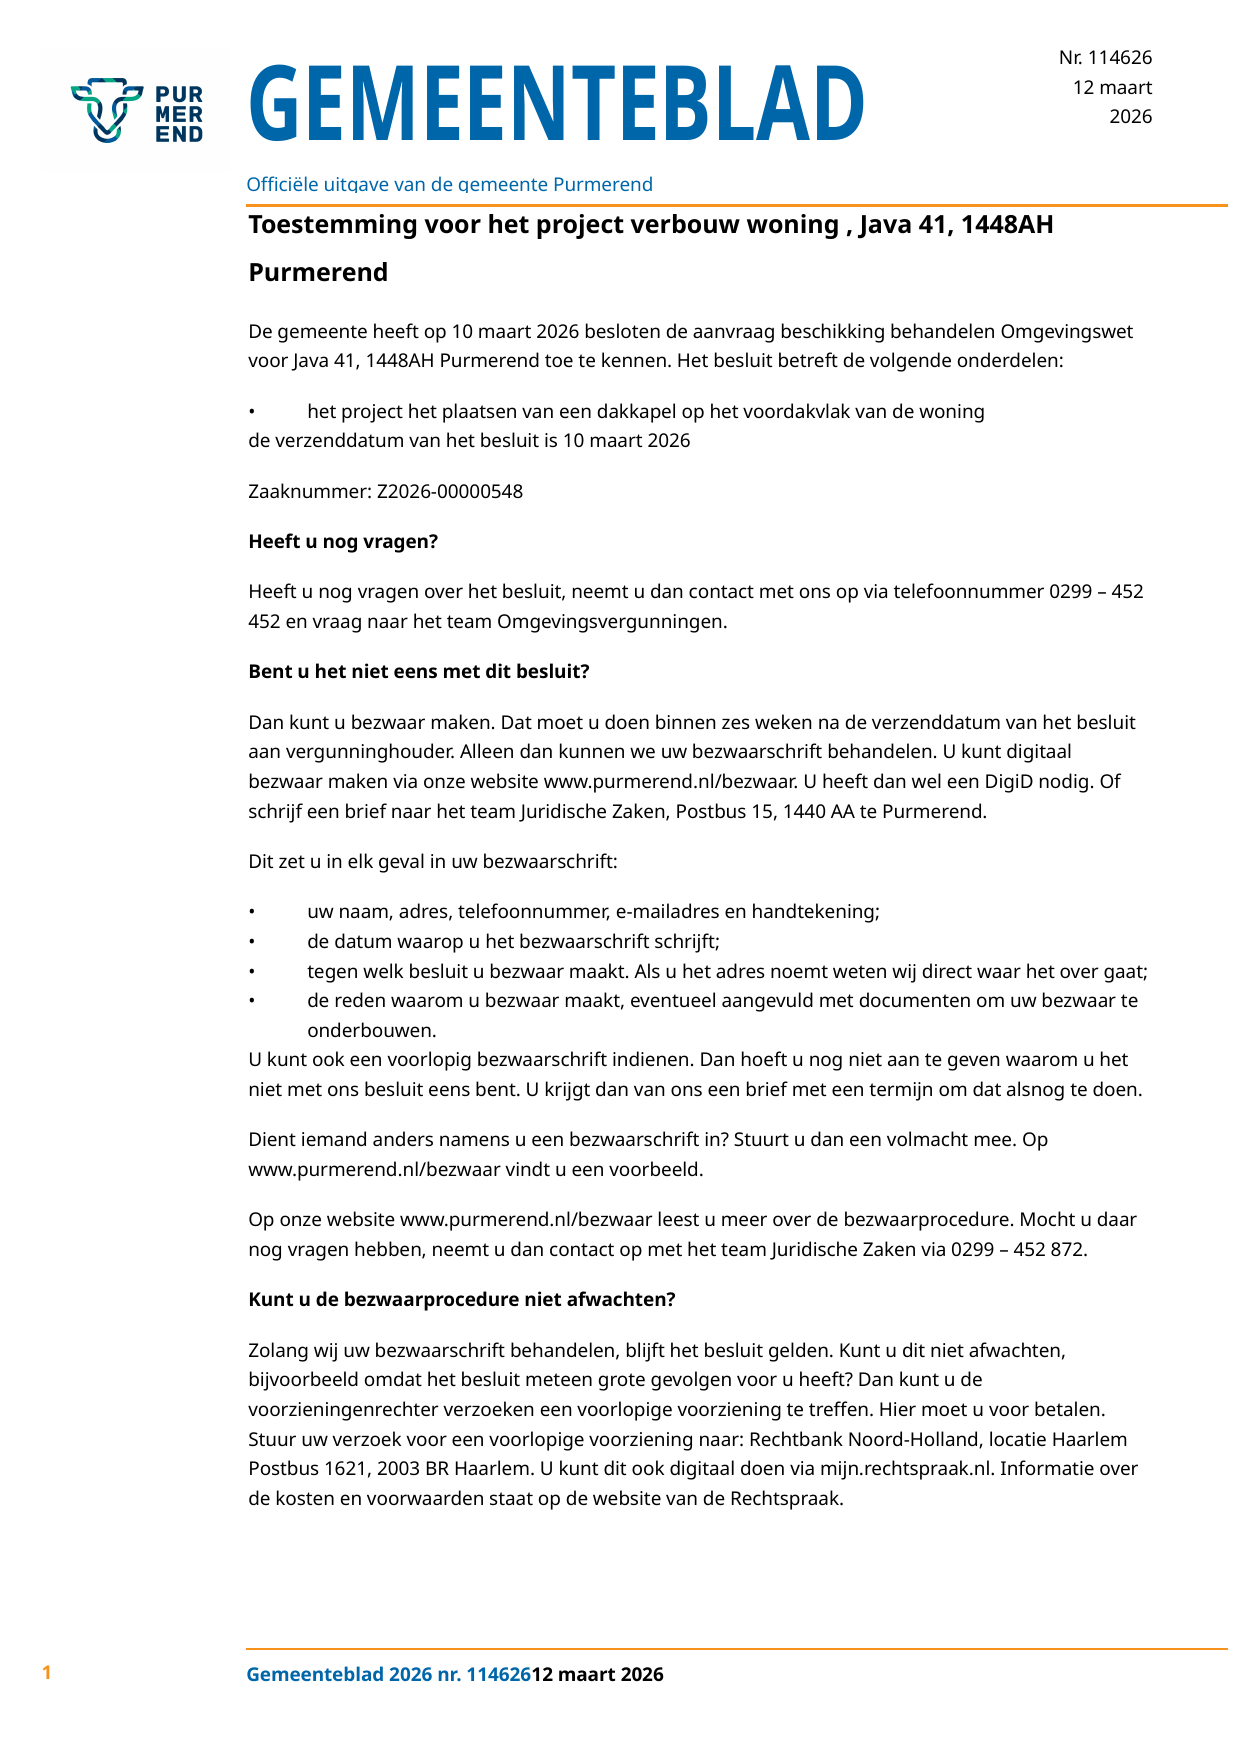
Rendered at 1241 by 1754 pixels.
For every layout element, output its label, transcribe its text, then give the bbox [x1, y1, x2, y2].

text De gemeente heeft op 10 maart 2026 besloten de aanvraag beschikking behandelen Omgevingswet voor Java 41, 1448AH Purmerend toe te kennen. Het besluit betreft de volgende onderdelen: [248, 318, 1152, 373]
text Dan kunt u bezwaar maken. Dat moet u doen binnen zes weken na de verzenddatum van het besluit aan vergunninghouder. Alleen dan kunnen we uw bezwaarschrift behandelen. U kunt digitaal bezwaar maken via onze website www.purmerend.nl/bezwaar. U heeft dan wel een DigiD nodig. Of schrijf een brief naar het team Juridische Zaken, Postbus 15, 1440 AA te Purmerend. [248, 709, 1152, 824]
text Kunt u de bezwaarprocedure niet afwachten? [248, 1287, 1152, 1312]
list tegen welk besluit u bezwaar maakt. Als u het adres noemt weten wij direct waar het over gaat; [248, 958, 1152, 984]
text Op onze website www.purmerend.nl/bezwaar leest u meer over de bezwaarprocedure. Mocht u daar nog vragen hebben, neemt u dan contact op met het team Juridische Zaken via 0299 – 452 872. [248, 1207, 1152, 1262]
list uw naam, adres, telefoonnummer, e-mailadres en handtekening; [248, 899, 1152, 924]
text Heeft u nog vragen over het besluit, neemt u dan contact met ons op via telefoonnummer 0299 – 452 452 en vraag naar het team Omgevingsvergunningen. [248, 579, 1152, 634]
text Heeft u nog vragen? [248, 528, 1152, 554]
text Zolang wij uw bezwaarschrift behandelen, blijft het besluit gelden. Kunt u dit niet afwachten, bijvoorbeeld omdat het besluit meteen grote gevolgen voor u heeft? Dan kunt u de voorzieningenrechter verzoeken een voorlopige voorziening te treffen. Hier moet u voor betalen. Stuur uw verzoek voor een voorlopige voorziening naar: Rechtbank Noord-Holland, locatie Haarlem Postbus 1621, 2003 BR Haarlem. U kunt dit ook digitaal doen via mijn.rechtspraak.nl. Informatie over de kosten en voorwaarden staat op de website van de Rechtspraak. [248, 1337, 1152, 1511]
text Dient iemand anders namens u een bezwaarschrift in? Stuurt u dan een volmacht mee. Op www.purmerend.nl/bezwaar vindt u een voorbeeld. [248, 1127, 1152, 1182]
text Bent u het niet eens met dit besluit? [248, 659, 1152, 684]
text Zaaknummer: Z2026-00000548 [248, 478, 1152, 504]
text Dit zet u in elk geval in uw bezwaarschrift: [248, 848, 1152, 874]
text de verzenddatum van het besluit is 10 maart 2026 [248, 427, 1152, 453]
list de datum waarop u het bezwaarschrift schrijft; [248, 928, 1152, 954]
text Toestemming voor het project verbouw woning , Java 41, 1448AH Purmerend [248, 207, 1152, 288]
picture [41, 47, 231, 172]
list de reden waarom u bezwaar maakt, eventueel aangevuld met documenten om uw bezwaar te onderbouwen. [248, 987, 1152, 1043]
list het project het plaatsen van een dakkapel op het voordakvlak van de woning [248, 398, 1152, 424]
text U kunt ook een voorlopig bezwaarschrift indienen. Dan hoeft u nog niet aan te geven waarom u het niet met ons besluit eens bent. U krijgt dan van ons een brief met een termijn om dat alsnog te doen. [248, 1047, 1152, 1102]
